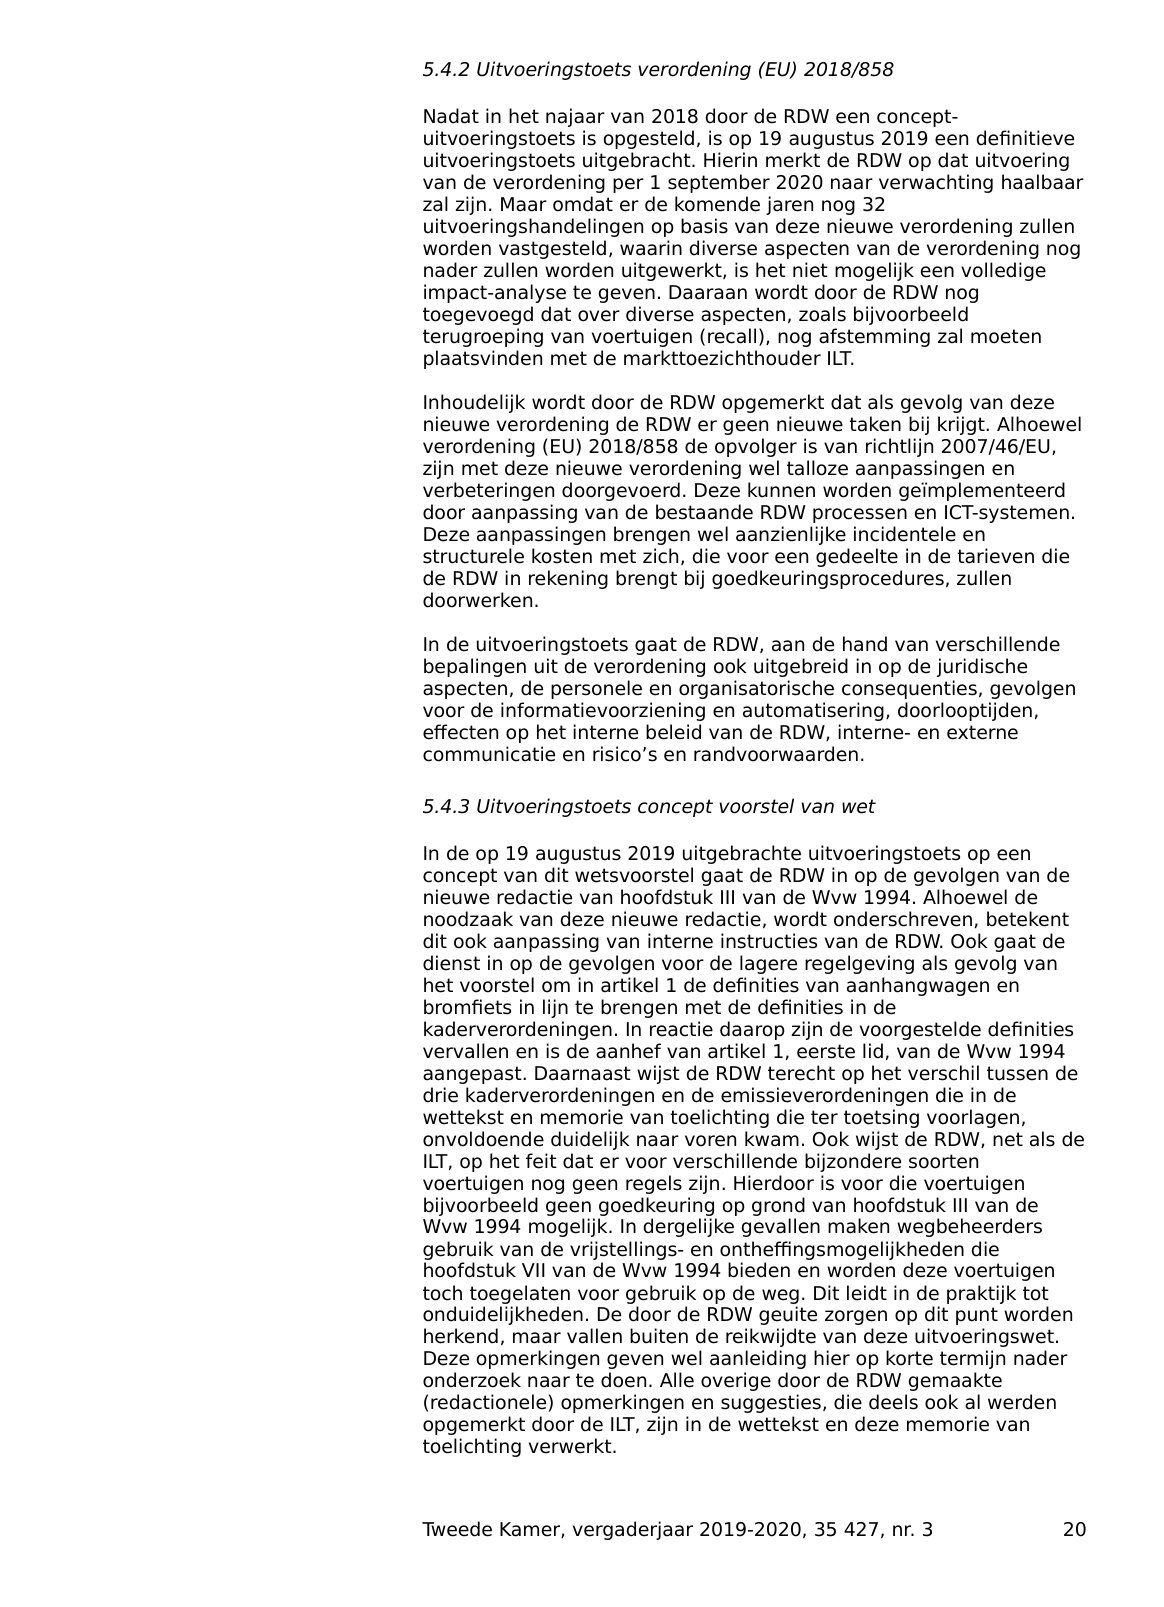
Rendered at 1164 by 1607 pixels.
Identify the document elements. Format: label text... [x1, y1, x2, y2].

text In de uitvoeringstoets gaat de RDW, aan de hand van verschillende bepalingen uit de verordening ook uitgebreid in op de juridische aspecten, de personele en organisatorische consequenties, gevolgen voor de informatievoorziening en automatisering, doorlooptijden, effecten op het interne beleid van de RDW, interne- en externe communicatie en risico’s en randvoorwaarden. [422, 634, 1087, 766]
subtitle 5.4.3 Uitvoeringstoets concept voorstel van wet [422, 796, 1087, 818]
text In de op 19 augustus 2019 uitgebrachte uitvoeringstoets op een concept van dit wetsvoorstel gaat de RDW in op de gevolgen van de nieuwe redactie van hoofdstuk III van de Wvw 1994. Alhoewel de noodzaak van deze nieuwe redactie, wordt onderschreven, betekent dit ook aanpassing van interne instructies van de RDW. Ook gaat de dienst in op de gevolgen voor de lagere regelgeving als gevolg van het voorstel om in artikel 1 de definities van aanhangwagen en bromfiets in lijn te brengen met de definities in de kaderverordeningen. In reactie daarop zijn de voorgestelde definities vervallen en is de aanhef van artikel 1, eerste lid, van de Wvw 1994 aangepast. Daarnaast wijst de RDW terecht op het verschil tussen de drie kaderverordeningen en de emissieverordeningen die in de wettekst en memorie van toelichting die ter toetsing voorlagen, onvoldoende duidelijk naar voren kwam. Ook wijst de RDW, net als de ILT, op het feit dat er voor verschillende bijzondere soorten voertuigen nog geen regels zijn. Hierdoor is voor die voertuigen bijvoorbeeld geen goedkeuring op grond van hoofdstuk III van de Wvw 1994 mogelijk. In dergelijke gevallen maken wegbeheerders gebruik van de vrijstellings- en ontheffingsmogelijkheden die hoofdstuk VII van de Wvw 1994 bieden en worden deze voertuigen toch toegelaten voor gebruik op de weg. Dit leidt in de praktijk tot onduidelijkheden. De door de RDW geuite zorgen op dit punt worden herkend, maar vallen buiten de reikwijdte van deze uitvoeringswet. Deze opmerkingen geven wel aanleiding hier op korte termijn nader onderzoek naar te doen. Alle overige door de RDW gemaakte (redactionele) opmerkingen en suggesties, die deels ook al werden opgemerkt door de ILT, zijn in de wettekst en deze memorie van toelichting verwerkt. [422, 843, 1087, 1458]
text Nadat in het najaar van 2018 door de RDW een concept-uitvoeringstoets is opgesteld, is op 19 augustus 2019 een definitieve uitvoeringstoets uitgebracht. Hierin merkt de RDW op dat uitvoering van de verordening per 1 september 2020 naar verwachting haalbaar zal zijn. Maar omdat er de komende jaren nog 32 uitvoeringshandelingen op basis van deze nieuwe verordening zullen worden vastgesteld, waarin diverse aspecten van de verordening nog nader zullen worden uitgewerkt, is het niet mogelijk een volledige impact-analyse te geven. Daaraan wordt door de RDW nog toegevoegd dat over diverse aspecten, zoals bijvoorbeeld terugroeping van voertuigen (recall), nog afstemming zal moeten plaatsvinden met de markttoezichthouder ILT. [422, 106, 1087, 370]
subtitle 5.4.2 Uitvoeringstoets verordening (EU) 2018/858 [422, 59, 1087, 81]
text Inhoudelijk wordt door de RDW opgemerkt dat als gevolg van deze nieuwe verordening de RDW er geen nieuwe taken bij krijgt. Alhoewel verordening (EU) 2018/858 de opvolger is van richtlijn 2007/46/EU, zijn met deze nieuwe verordening wel talloze aanpassingen en verbeteringen doorgevoerd. Deze kunnen worden geïmplementeerd door aanpassing van de bestaande RDW processen en ICT-systemen. Deze aanpassingen brengen wel aanzienlijke incidentele en structurele kosten met zich, die voor een gedeelte in de tarieven die de RDW in rekening brengt bij goedkeuringsprocedures, zullen doorwerken. [422, 392, 1087, 612]
